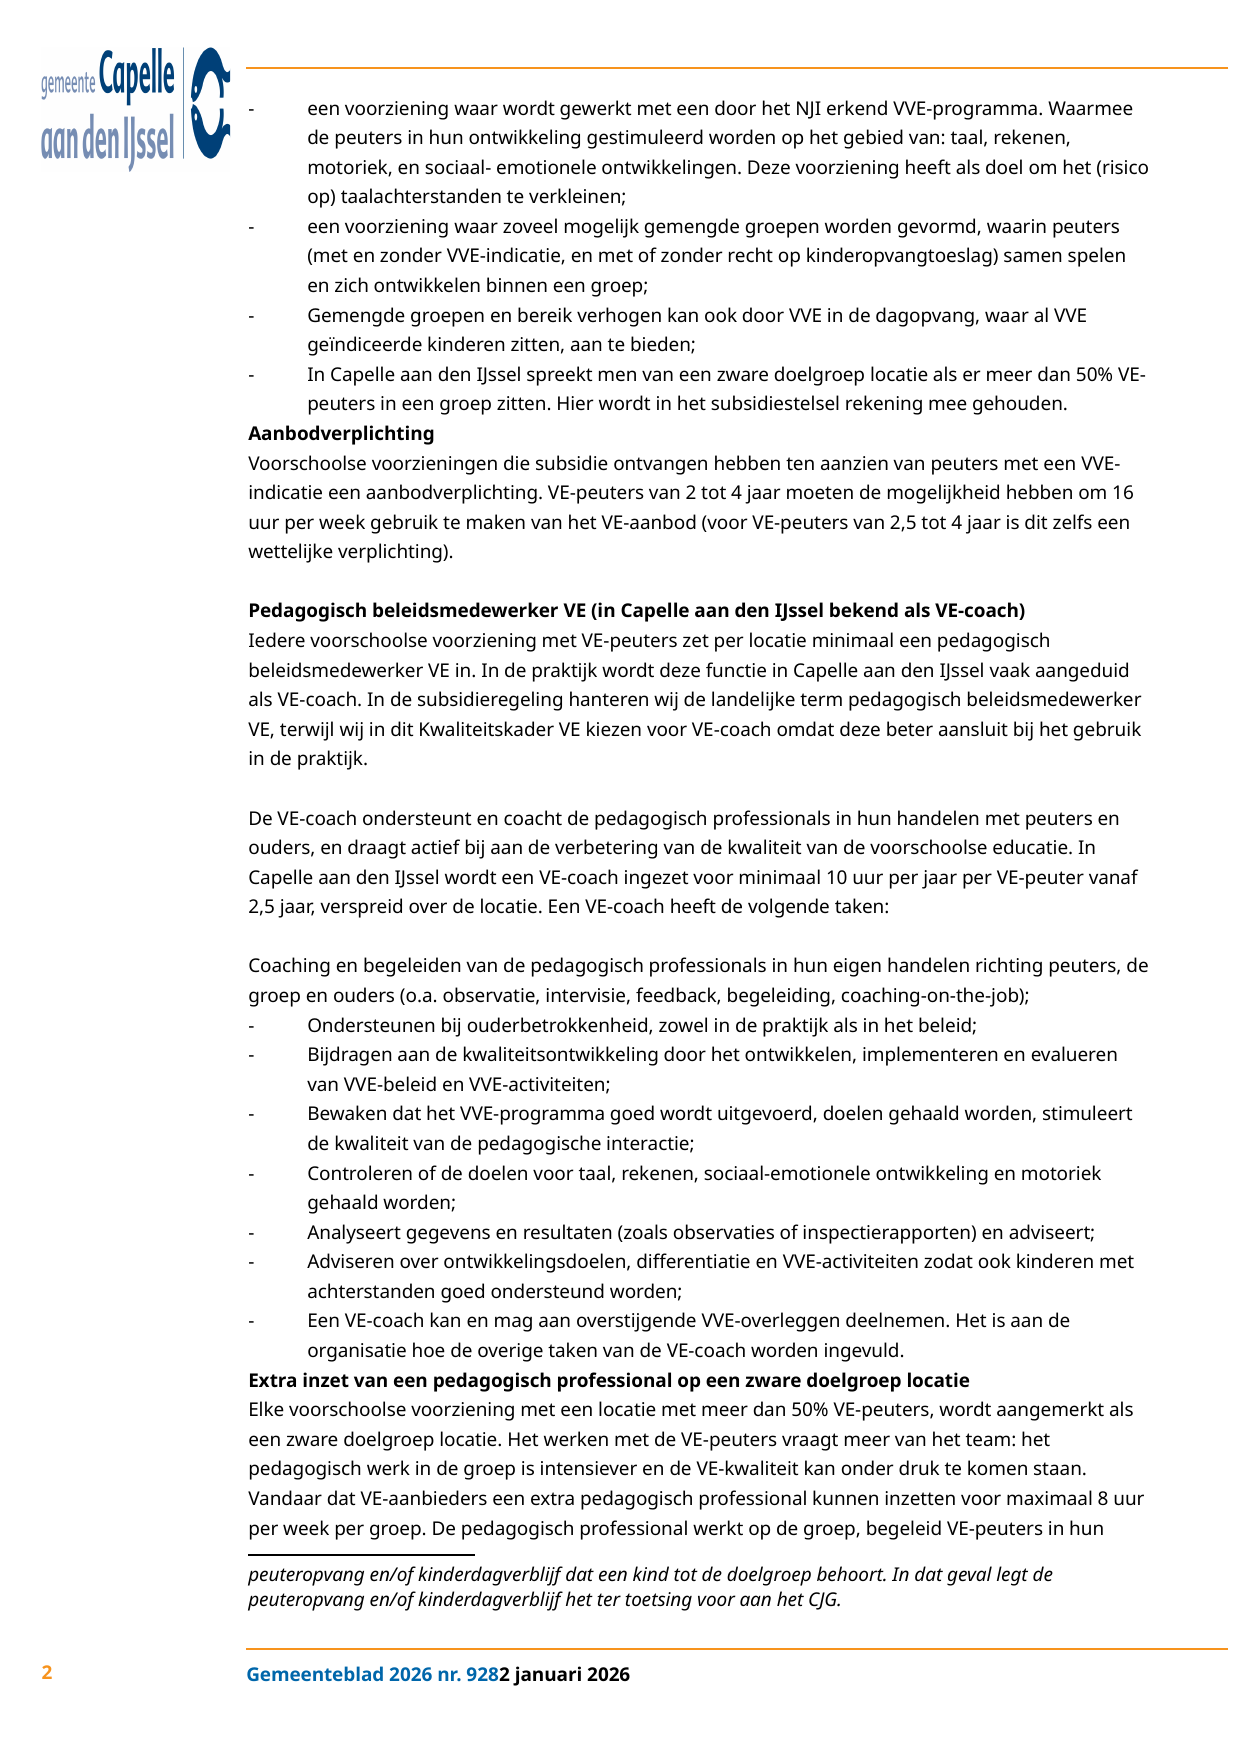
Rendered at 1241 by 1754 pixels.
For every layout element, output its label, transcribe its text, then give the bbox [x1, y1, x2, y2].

list Bewaken dat het VVE-programma goed wordt uitgevoerd, doelen gehaald worden, stimuleert de kwaliteit van de pedagogische interactie; [248, 1101, 1152, 1156]
text Iedere voorschoolse voorziening met VE-peuters zet per locatie minimaal een pedagogisch beleidsmedewerker VE in. In de praktijk wordt deze functie in Capelle aan den IJssel vaak aangeduid als VE-coach. In de subsidieregeling hanteren wij de landelijke term pedagogisch beleidsmedewerker VE, terwijl wij in dit Kwaliteitskader VE kiezen voor VE-coach omdat deze beter aansluit bij het gebruik in de praktijk. [248, 627, 1152, 771]
list peuteropvang en/of kinderdagverblijf dat een kind tot de doelgroep behoort. In dat geval legt de peuteropvang en/of kinderdagverblijf het ter toetsing voor aan het CJG. [248, 1561, 1152, 1612]
list Bijdragen aan de kwaliteitsontwikkeling door het ontwikkelen, implementeren en evalueren van VVE-beleid en VVE-activiteiten; [248, 1041, 1152, 1097]
text Pedagogisch beleidsmedewerker VE (in Capelle aan den IJssel bekend als VE-coach) [248, 598, 1152, 623]
picture [41, 47, 231, 172]
text Aanbodverplichting [248, 420, 1152, 446]
list Analyseert gegevens en resultaten (zoals observaties of inspectierapporten) en adviseert; [248, 1219, 1152, 1245]
text De VE-coach ondersteunt en coacht de pedagogisch professionals in hun handelen met peuters en ouders, en draagt actief bij aan de verbetering van de kwaliteit van de voorschoolse educatie. In Capelle aan den IJssel wordt een VE-coach ingezet voor minimaal 10 uur per jaar per VE-peuter vanaf 2,5 jaar, verspreid over de locatie. Een VE-coach heeft de volgende taken: [248, 805, 1152, 919]
list een voorziening waar wordt gewerkt met een door het NJI erkend VVE-programma. Waarmee de peuters in hun ontwikkeling gestimuleerd worden op het gebied van: taal, rekenen, motoriek, en sociaal- emotionele ontwikkelingen. Deze voorziening heeft als doel om het (risico op) taalachterstanden te verkleinen; [248, 95, 1152, 209]
list Controleren of de doelen voor taal, rekenen, sociaal-emotionele ontwikkeling en motoriek gehaald worden; [248, 1160, 1152, 1215]
list een voorziening waar zoveel mogelijk gemengde groepen worden gevormd, waarin peuters (met en zonder VVE-indicatie, en met of zonder recht op kinderopvangtoeslag) samen spelen en zich ontwikkelen binnen een groep; [248, 213, 1152, 298]
text Voorschoolse voorzieningen die subsidie ontvangen hebben ten aanzien van peuters met een VVE-indicatie een aanbodverplichting. VE-peuters van 2 tot 4 jaar moeten de mogelijkheid hebben om 16 uur per week gebruik te maken van het VE-aanbod (voor VE-peuters van 2,5 tot 4 jaar is dit zelfs een wettelijke verplichting). [248, 450, 1152, 564]
list Ondersteunen bij ouderbetrokkenheid, zowel in de praktijk als in het beleid; [248, 1012, 1152, 1038]
list In Capelle aan den IJssel spreekt men van een zware doelgroep locatie als er meer dan 50% VE-peuters in een groep zitten. Hier wordt in het subsidiestelsel rekening mee gehouden. [248, 361, 1152, 416]
list Adviseren over ontwikkelingsdoelen, differentiatie en VVE-activiteiten zodat ook kinderen met achterstanden goed ondersteund worden; [248, 1248, 1152, 1304]
list Een VE-coach kan en mag aan overstijgende VVE-overleggen deelnemen. Het is aan de organisatie hoe de overige taken van de VE-coach worden ingevuld. [248, 1308, 1152, 1363]
text Elke voorschoolse voorziening met een locatie met meer dan 50% VE-peuters, wordt aangemerkt als een zware doelgroep locatie. Het werken met de VE-peuters vraagt meer van het team: het pedagogisch werk in de groep is intensiever en de VE-kwaliteit kan onder druk te komen staan. Vandaar dat VE-aanbieders een extra pedagogisch professional kunnen inzetten voor maximaal 8 uur per week per groep. De pedagogisch professional werkt op de groep, begeleid VE-peuters in hun [248, 1396, 1152, 1541]
list Gemengde groepen en bereik verhogen kan ook door VVE in de dagopvang, waar al VVE geïndiceerde kinderen zitten, aan te bieden; [248, 302, 1152, 357]
text Coaching en begeleiden van de pedagogisch professionals in hun eigen handelen richting peuters, de groep en ouders (o.a. observatie, intervisie, feedback, begeleiding, coaching-on-the-job); [248, 953, 1152, 1008]
text Extra inzet van een pedagogisch professional op een zware doelgroep locatie [248, 1367, 1152, 1393]
